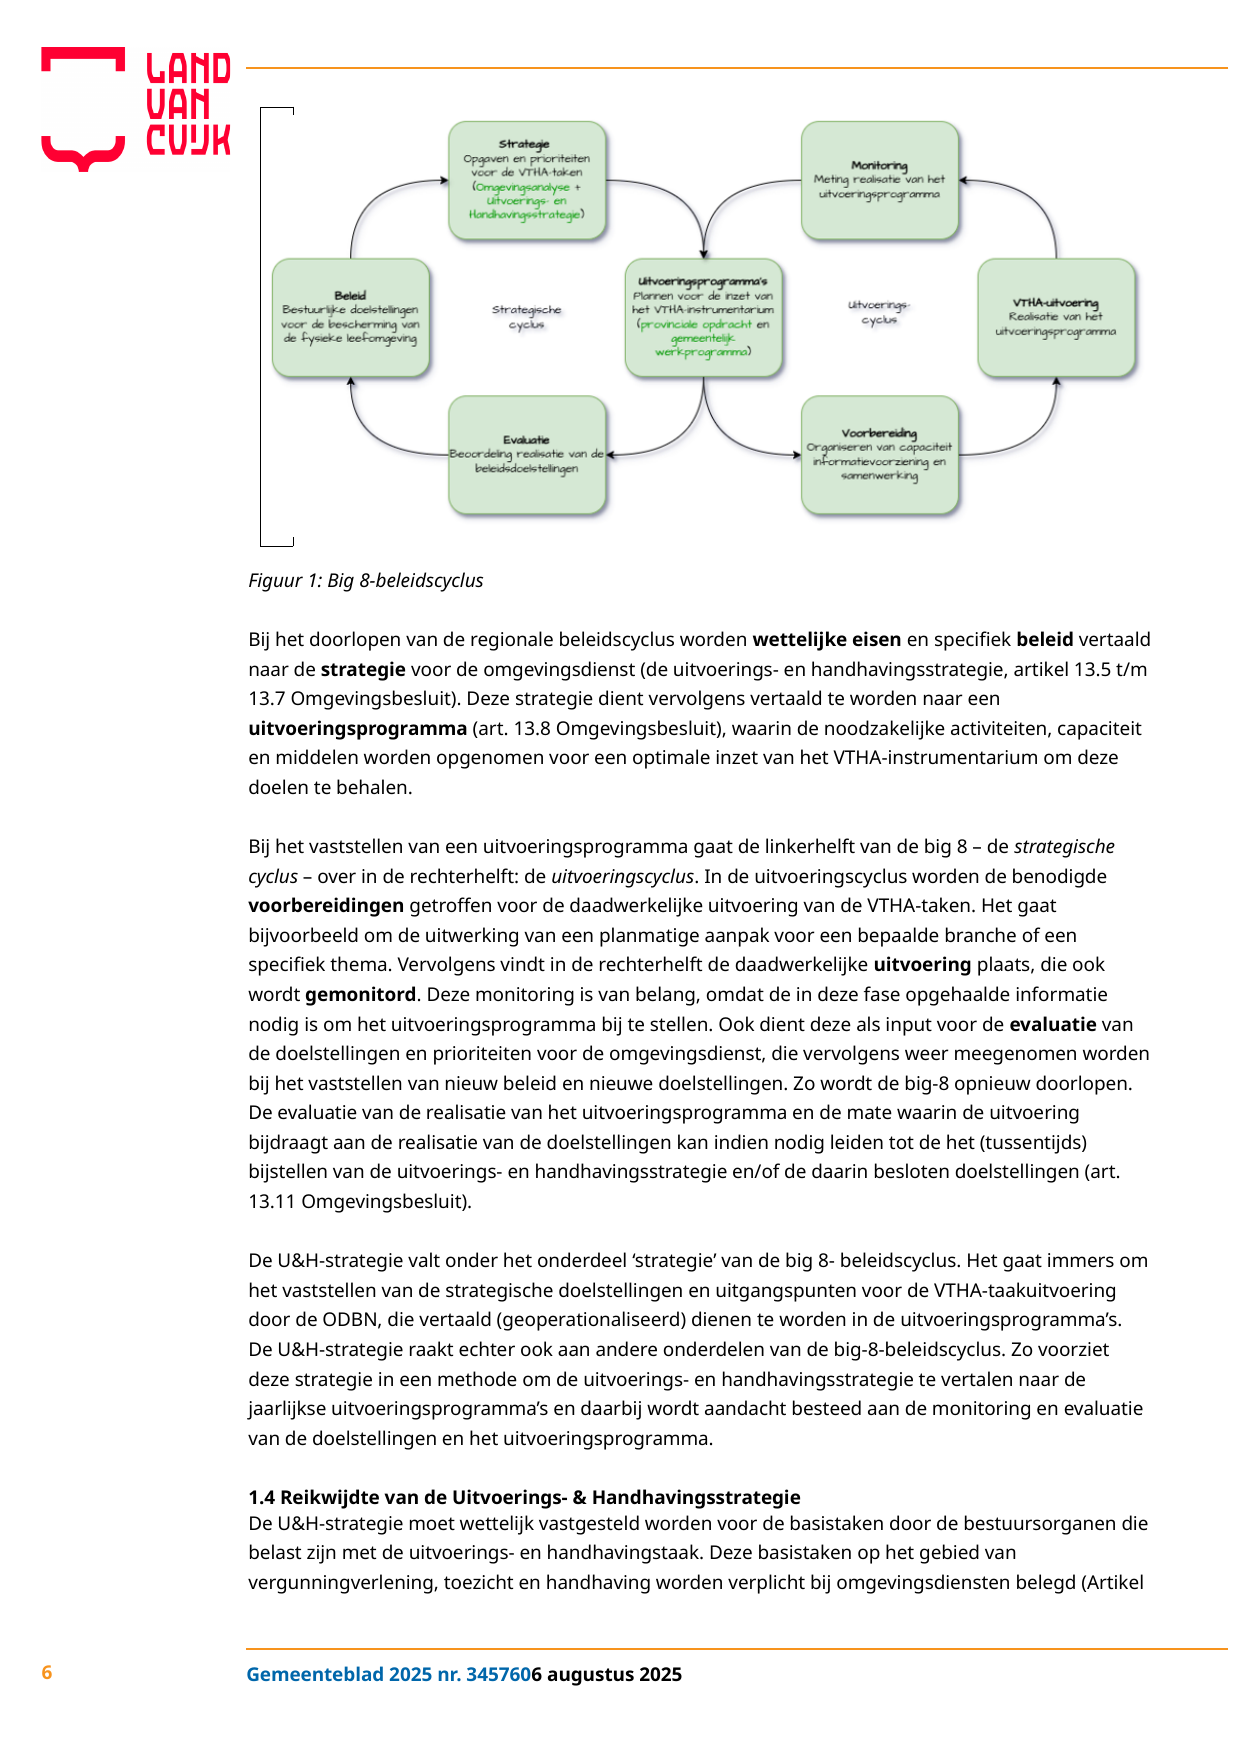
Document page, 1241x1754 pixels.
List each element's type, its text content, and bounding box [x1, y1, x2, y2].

picture [268, 115, 1155, 537]
text De U&H-strategie moet wettelijk vastgesteld worden voor de basistaken door de bestuursorganen die belast zijn met de uitvoerings- en handhavingstaak. Deze basistaken op het gebied van vergunningverlening, toezicht en handhaving worden verplicht bij omgevingsdiensten belegd (Artikel [248, 1510, 1152, 1595]
text 1.4 Reikwijdte van de Uitvoerings- & Handhavingsstrategie [248, 1484, 1152, 1510]
text Figuur 1: Big 8-beleidscyclus [248, 567, 1152, 593]
text Bij het doorlopen van de regionale beleidscyclus worden wettelijke eisen en specifiek beleid vertaald naar de strategie voor de omgevingsdienst (de uitvoerings- en handhavingsstrategie, artikel 13.5 t/m 13.7 Omgevingsbesluit). Deze strategie dient vervolgens vertaald te worden naar een uitvoeringsprogramma (art. 13.8 Omgevingsbesluit), waarin de noodzakelijke activiteiten, capaciteit en middelen worden opgenomen voor een optimale inzet van het VTHA-instrumentarium om deze doelen te behalen. [248, 626, 1152, 800]
picture [41, 47, 231, 172]
text Bij het vaststellen van een uitvoeringsprogramma gaat de linkerhelft van de big 8 – de strategische cyclus – over in de rechterhelft: de uitvoeringscyclus. In de uitvoeringscyclus worden de benodigde voorbereidingen getroffen voor de daadwerkelijke uitvoering van de VTHA-taken. Het gaat bijvoorbeeld om de uitwerking van een planmatige aanpak voor een bepaalde branche of een specifiek thema. Vervolgens vindt in de rechterhelft de daadwerkelijke uitvoering plaats, die ook wordt gemonitord. Deze monitoring is van belang, omdat de in deze fase opgehaalde informatie nodig is om het uitvoeringsprogramma bij te stellen. Ook dient deze als input voor de evaluatie van de doelstellingen en prioriteiten voor de omgevingsdienst, die vervolgens weer meegenomen worden bij het vaststellen van nieuw beleid en nieuwe doelstellingen. Zo wordt de big-8 opnieuw doorlopen. De evaluatie van de realisatie van het uitvoeringsprogramma en de mate waarin de uitvoering bijdraagt aan de realisatie van de doelstellingen kan indien nodig leiden tot de het (tussentijds) bijstellen van de uitvoerings- en handhavingsstrategie en/of de daarin besloten doelstellingen (art. 13.11 Omgevingsbesluit). [248, 833, 1152, 1214]
text De U&H-strategie valt onder het onderdeel ‘strategie’ van de big 8- beleidscyclus. Het gaat immers om het vaststellen van de strategische doelstellingen en uitgangspunten voor de VTHA-taakuitvoering door de ODBN, die vertaald (geoperationaliseerd) dienen te worden in de uitvoeringsprogramma’s. De U&H-strategie raakt echter ook aan andere onderdelen van de big-8-beleidscyclus. Zo voorziet deze strategie in een methode om de uitvoerings- en handhavingsstrategie te vertalen naar de jaarlijkse uitvoeringsprogramma’s en daarbij wordt aandacht besteed aan de monitoring en evaluatie van de doelstellingen en het uitvoeringsprogramma. [248, 1247, 1152, 1451]
